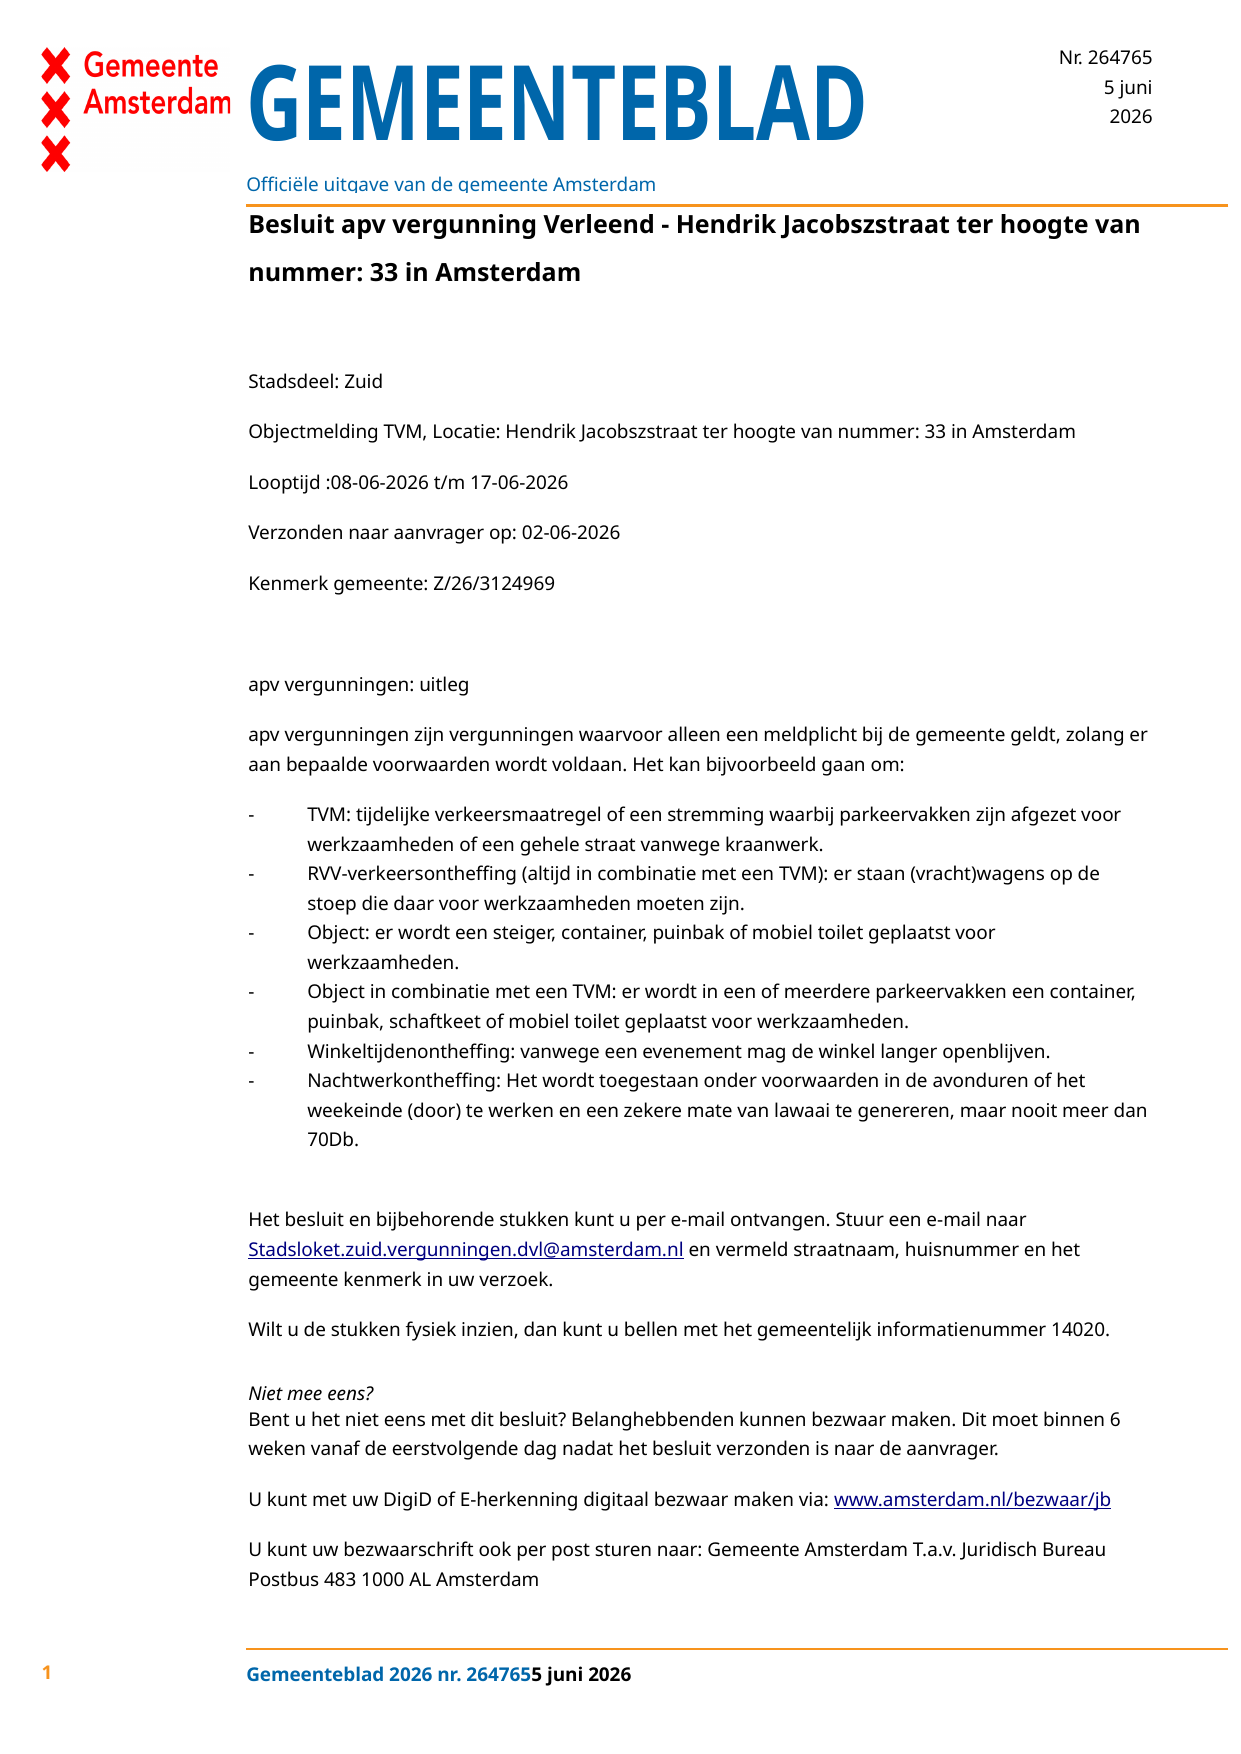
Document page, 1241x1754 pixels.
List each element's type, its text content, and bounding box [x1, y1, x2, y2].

list RVV-verkeersontheffing (altijd in combinatie met een TVM): er staan (vracht)wagens op de stoep die daar voor werkzaamheden moeten zijn. [248, 860, 1152, 916]
text Stadsdeel: Zuid [248, 368, 1152, 394]
text Wilt u de stukken fysiek inzien, dan kunt u bellen met het gemeentelijk informatienummer 14020. [248, 1316, 1152, 1342]
list Object in combinatie met een TVM: er wordt in een of meerdere parkeervakken een container, puinbak, schaftkeet of mobiel toilet geplaatst voor werkzaamheden. [248, 979, 1152, 1034]
picture [41, 47, 231, 172]
text apv vergunningen: uitleg [248, 671, 1152, 697]
list Object: er wordt een steiger, container, puinbak of mobiel toilet geplaatst voor werkzaamheden. [248, 919, 1152, 975]
list Winkeltijdenontheffing: vanwege een evenement mag de winkel langer openblijven. [248, 1038, 1152, 1064]
text Niet mee eens? [248, 1380, 1152, 1406]
text Besluit apv vergunning Verleend - Hendrik Jacobszstraat ter hoogte van nummer: 33 in Amsterdam [248, 207, 1152, 288]
text Looptijd :08-06-2026 t/m 17-06-2026 [248, 469, 1152, 495]
text Bent u het niet eens met dit besluit? Belanghebbenden kunnen bezwaar maken. Dit moet binnen 6 weken vanaf de eerstvolgende dag nadat het besluit verzonden is naar de aanvrager. [248, 1406, 1152, 1461]
text U kunt met uw DigiD of E-herkenning digitaal bezwaar maken via: www.amsterdam.nl/bezwaar/jb [248, 1486, 1152, 1512]
text U kunt uw bezwaarschrift ook per post sturen naar: Gemeente Amsterdam T.a.v. Juridisch Bureau Postbus 483 1000 AL Amsterdam [248, 1536, 1152, 1592]
list Nachtwerkontheffing: Het wordt toegestaan onder voorwaarden in de avonduren of het weekeinde (door) te werken en een zekere mate van lawaai te genereren, maar nooit meer dan 70Db. [248, 1067, 1152, 1152]
text Objectmelding TVM, Locatie: Hendrik Jacobszstraat ter hoogte van nummer: 33 in Amsterdam [248, 419, 1152, 444]
text Kenmerk gemeente: Z/26/3124969 [248, 570, 1152, 596]
text Verzonden naar aanvrager op: 02-06-2026 [248, 519, 1152, 545]
text Het besluit en bijbehorende stukken kunt u per e-mail ontvangen. Stuur een e-mail naar Stadsloket.zuid.vergunningen.dvl@amsterdam.nl en vermeld straatnaam, huisnummer en het gemeente kenmerk in uw verzoek. [248, 1207, 1152, 1292]
list TVM: tijdelijke verkeersmaatregel of een stremming waarbij parkeervakken zijn afgezet voor werkzaamheden of een gehele straat vanwege kraanwerk. [248, 801, 1152, 857]
text apv vergunningen zijn vergunningen waarvoor alleen een meldplicht bij de gemeente geldt, zolang er aan bepaalde voorwaarden wordt voldaan. Het kan bijvoorbeeld gaan om: [248, 721, 1152, 777]
